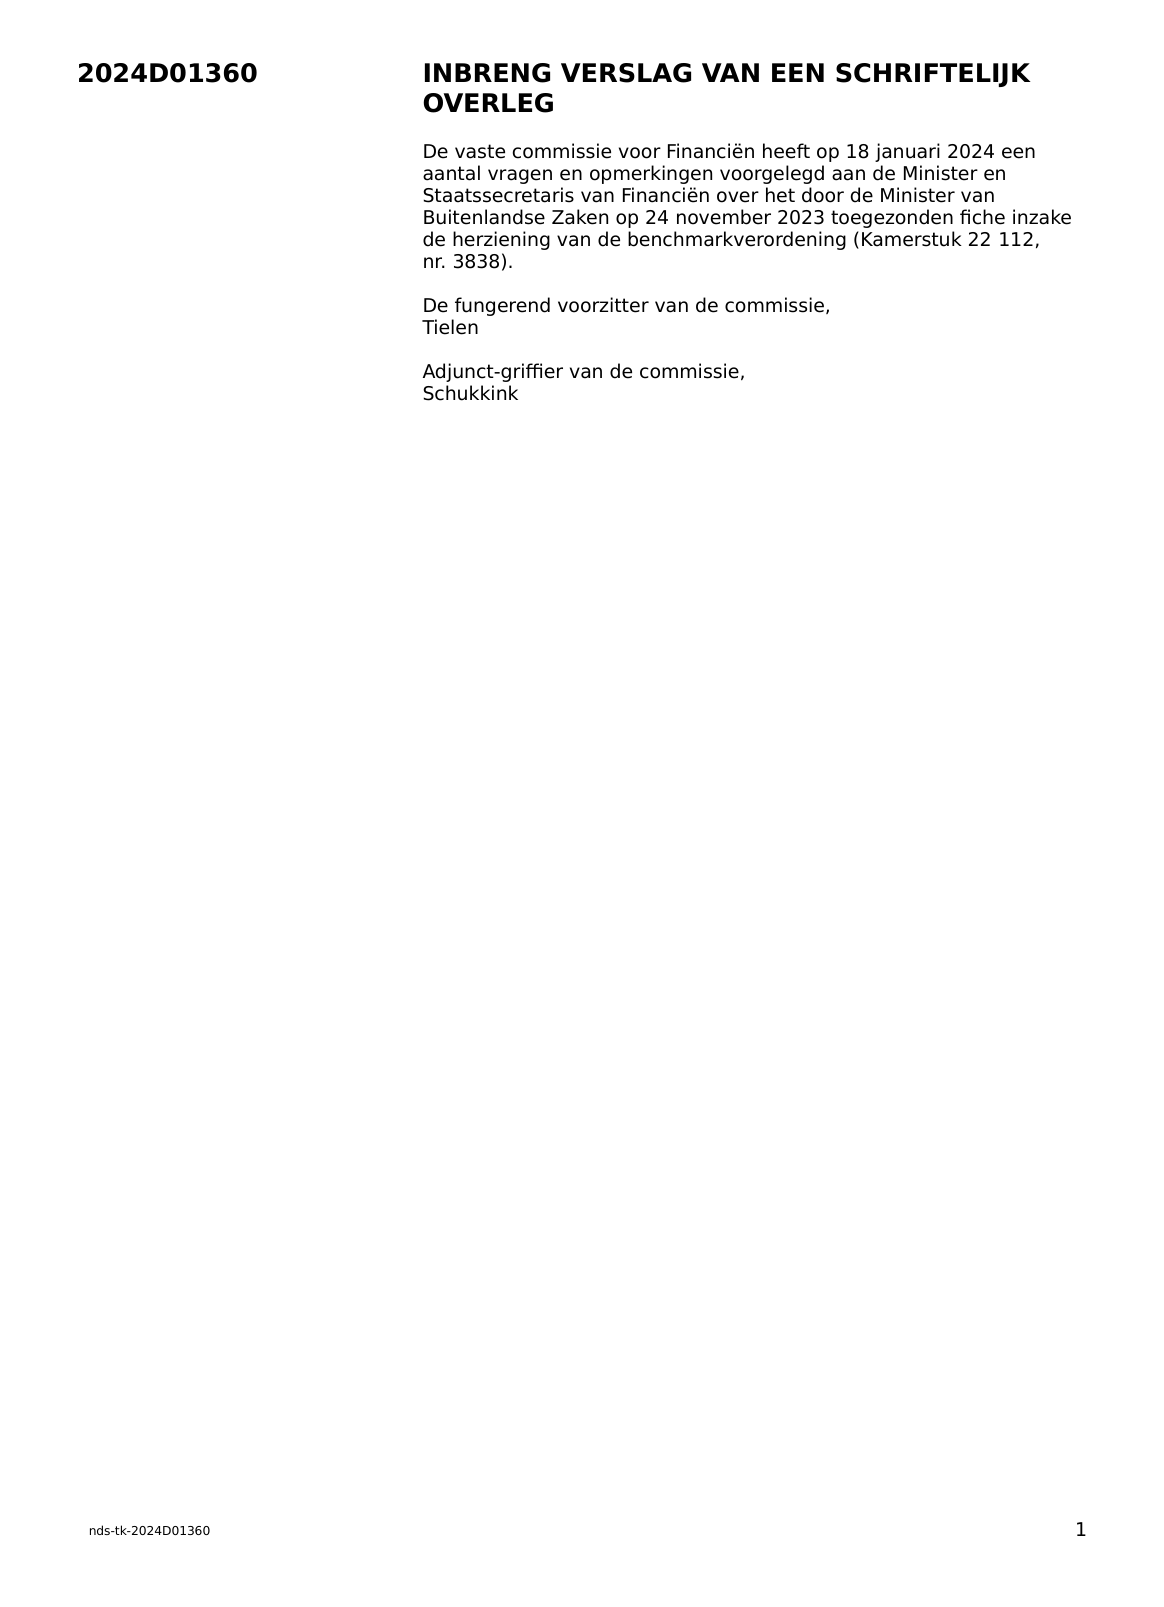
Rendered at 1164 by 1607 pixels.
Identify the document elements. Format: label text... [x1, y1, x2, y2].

text De fungerend voorzitter van de commissie, [422, 295, 1087, 317]
text nds-tk-2024D01360 [88, 1524, 323, 1538]
text Adjunct-griffier van de commissie, [422, 361, 1087, 383]
text 2024D01360 INBRENG VERSLAG VAN EEN SCHRIFTELIJK OVERLEG [77, 59, 1087, 118]
text Tielen [422, 317, 1087, 339]
text De vaste commissie voor Financiën heeft op 18 januari 2024 een aantal vragen en opmerkingen voorgelegd aan de Minister en Staatssecretaris van Financiën over het door de Minister van Buitenlandse Zaken op 24 november 2023 toegezonden fiche inzake de herziening van de benchmarkverordening (Kamerstuk 22 112, nr. 3838). [422, 141, 1087, 272]
text Schukkink [422, 383, 1087, 405]
